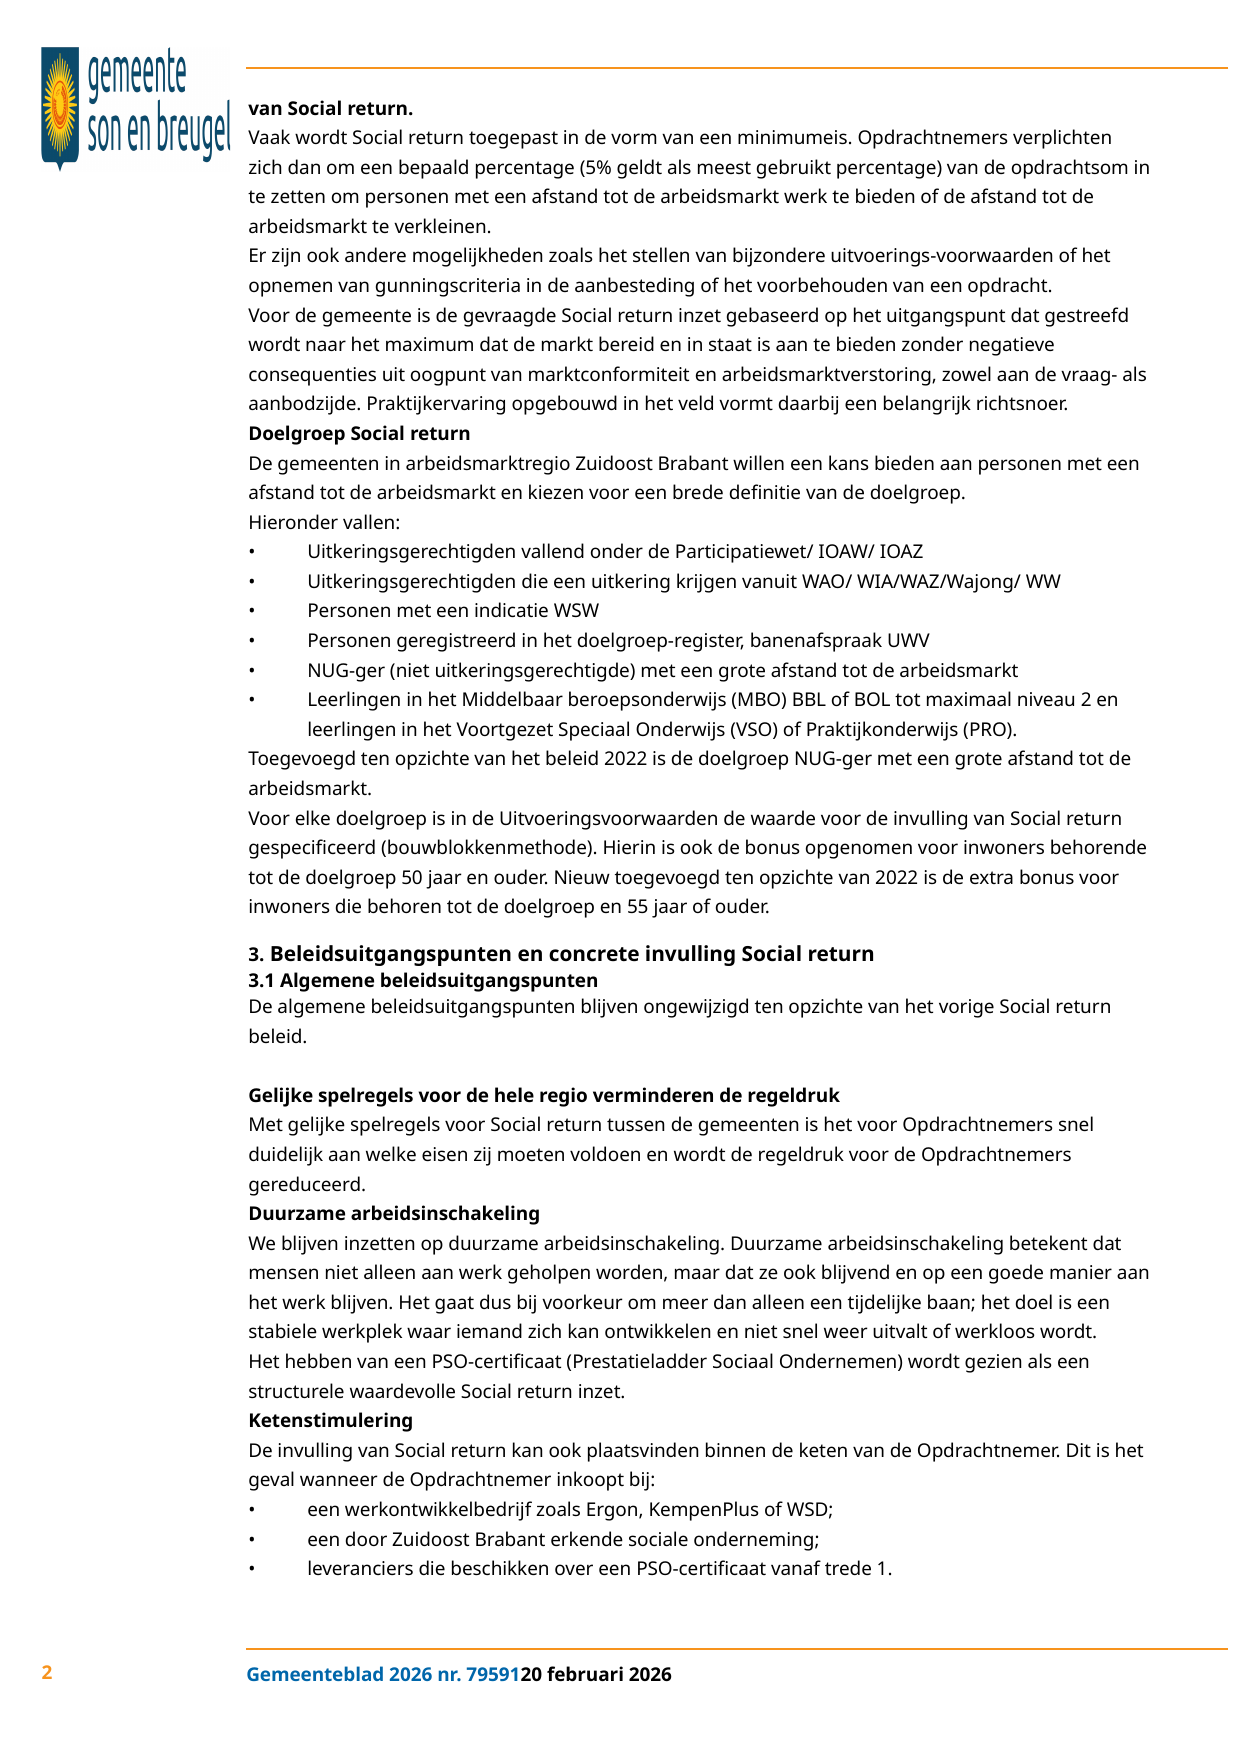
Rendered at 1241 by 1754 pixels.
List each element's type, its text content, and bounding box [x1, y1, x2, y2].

list een door Zuidoost Brabant erkende sociale onderneming; [248, 1526, 1152, 1552]
text Ketenstimulering [248, 1407, 1152, 1433]
list Personen met een indicatie WSW [248, 598, 1152, 623]
list Uitkeringsgerechtigden die een uitkering krijgen vanuit WAO/ WIA/WAZ/Wajong/ WW [248, 568, 1152, 594]
text Toegevoegd ten opzichte van het beleid 2022 is de doelgroep NUG-ger met een grote afstand tot de arbeidsmarkt. [248, 746, 1152, 801]
text Voor de gemeente is de gevraagde Social return inzet gebaseerd op het uitgangspunt dat gestreefd wordt naar het maximum dat de markt bereid en in staat is aan te bieden zonder negatieve consequenties uit oogpunt van marktconformiteit en arbeidsmarktverstoring, zowel aan de vraag- als aanbodzijde. Praktijkervaring opgebouwd in het veld vormt daarbij een belangrijk richtsnoer. [248, 302, 1152, 416]
text Doelgroep Social return [248, 420, 1152, 446]
text De gemeenten in arbeidsmarktregio Zuidoost Brabant willen een kans bieden aan personen met een afstand tot de arbeidsmarkt en kiezen voor een brede definitie van de doelgroep. [248, 450, 1152, 505]
text Vaak wordt Social return toegepast in de vorm van een minimumeis. Opdrachtnemers verplichten zich dan om een bepaald percentage (5% geldt als meest gebruikt percentage) van de opdrachtsom in te zetten om personen met een afstand tot de arbeidsmarkt werk te bieden of de afstand tot de arbeidsmarkt te verkleinen. [248, 124, 1152, 239]
text van Social return. [248, 95, 1152, 121]
list Leerlingen in het Middelbaar beroepsonderwijs (MBO) BBL of BOL tot maximaal niveau 2 en leerlingen in het Voortgezet Speciaal Onderwijs (VSO) of Praktijkonderwijs (PRO). [248, 686, 1152, 742]
list Uitkeringsgerechtigden vallend onder de Participatiewet/ IOAW/ IOAZ [248, 538, 1152, 564]
text De algemene beleidsuitgangspunten blijven ongewijzigd ten opzichte van het vorige Social return beleid. [248, 993, 1152, 1049]
text 3. Beleidsuitgangspunten en concrete invulling Social return [248, 939, 1152, 968]
text De invulling van Social return kan ook plaatsvinden binnen de keten van de Opdrachtnemer. Dit is het geval wanneer de Opdrachtnemer inkoopt bij: [248, 1437, 1152, 1492]
text Gelijke spelregels voor de hele regio verminderen de regeldruk [248, 1082, 1152, 1108]
text Er zijn ook andere mogelijkheden zoals het stellen van bijzondere uitvoerings-voorwaarden of het opnemen van gunningscriteria in de aanbesteding of het voorbehouden van een opdracht. [248, 243, 1152, 298]
text Duurzame arbeidsinschakeling [248, 1200, 1152, 1226]
list NUG-ger (niet uitkeringsgerechtigde) met een grote afstand tot de arbeidsmarkt [248, 657, 1152, 683]
list Personen geregistreerd in het doelgroep-register, banenafspraak UWV [248, 627, 1152, 653]
text Met gelijke spelregels voor Social return tussen de gemeenten is het voor Opdrachtnemers snel duidelijk aan welke eisen zij moeten voldoen en wordt de regeldruk voor de Opdrachtnemers gereduceerd. [248, 1112, 1152, 1197]
list een werkontwikkelbedrijf zoals Ergon, KempenPlus of WSD; [248, 1496, 1152, 1522]
text Het hebben van een PSO-certificaat (Prestatieladder Sociaal Ondernemen) wordt gezien als een structurele waardevolle Social return inzet. [248, 1348, 1152, 1404]
text We blijven inzetten op duurzame arbeidsinschakeling. Duurzame arbeidsinschakeling betekent dat mensen niet alleen aan werk geholpen worden, maar dat ze ook blijvend en op een goede manier aan het werk blijven. Het gaat dus bij voorkeur om meer dan alleen een tijdelijke baan; het doel is een stabiele werkplek waar iemand zich kan ontwikkelen en niet snel weer uitvalt of werkloos wordt. [248, 1230, 1152, 1344]
picture [41, 47, 231, 172]
list leveranciers die beschikken over een PSO-certificaat vanaf trede 1. [248, 1555, 1152, 1581]
text Voor elke doelgroep is in de Uitvoeringsvoorwaarden de waarde voor de invulling van Social return gespecificeerd (bouwblokkenmethode). Hierin is ook de bonus opgenomen voor inwoners behorende tot de doelgroep 50 jaar en ouder. Nieuw toegevoegd ten opzichte van 2022 is de extra bonus voor inwoners die behoren tot de doelgroep en 55 jaar of ouder. [248, 805, 1152, 919]
text Hieronder vallen: [248, 509, 1152, 535]
text 3.1 Algemene beleidsuitgangspunten [248, 968, 1152, 993]
